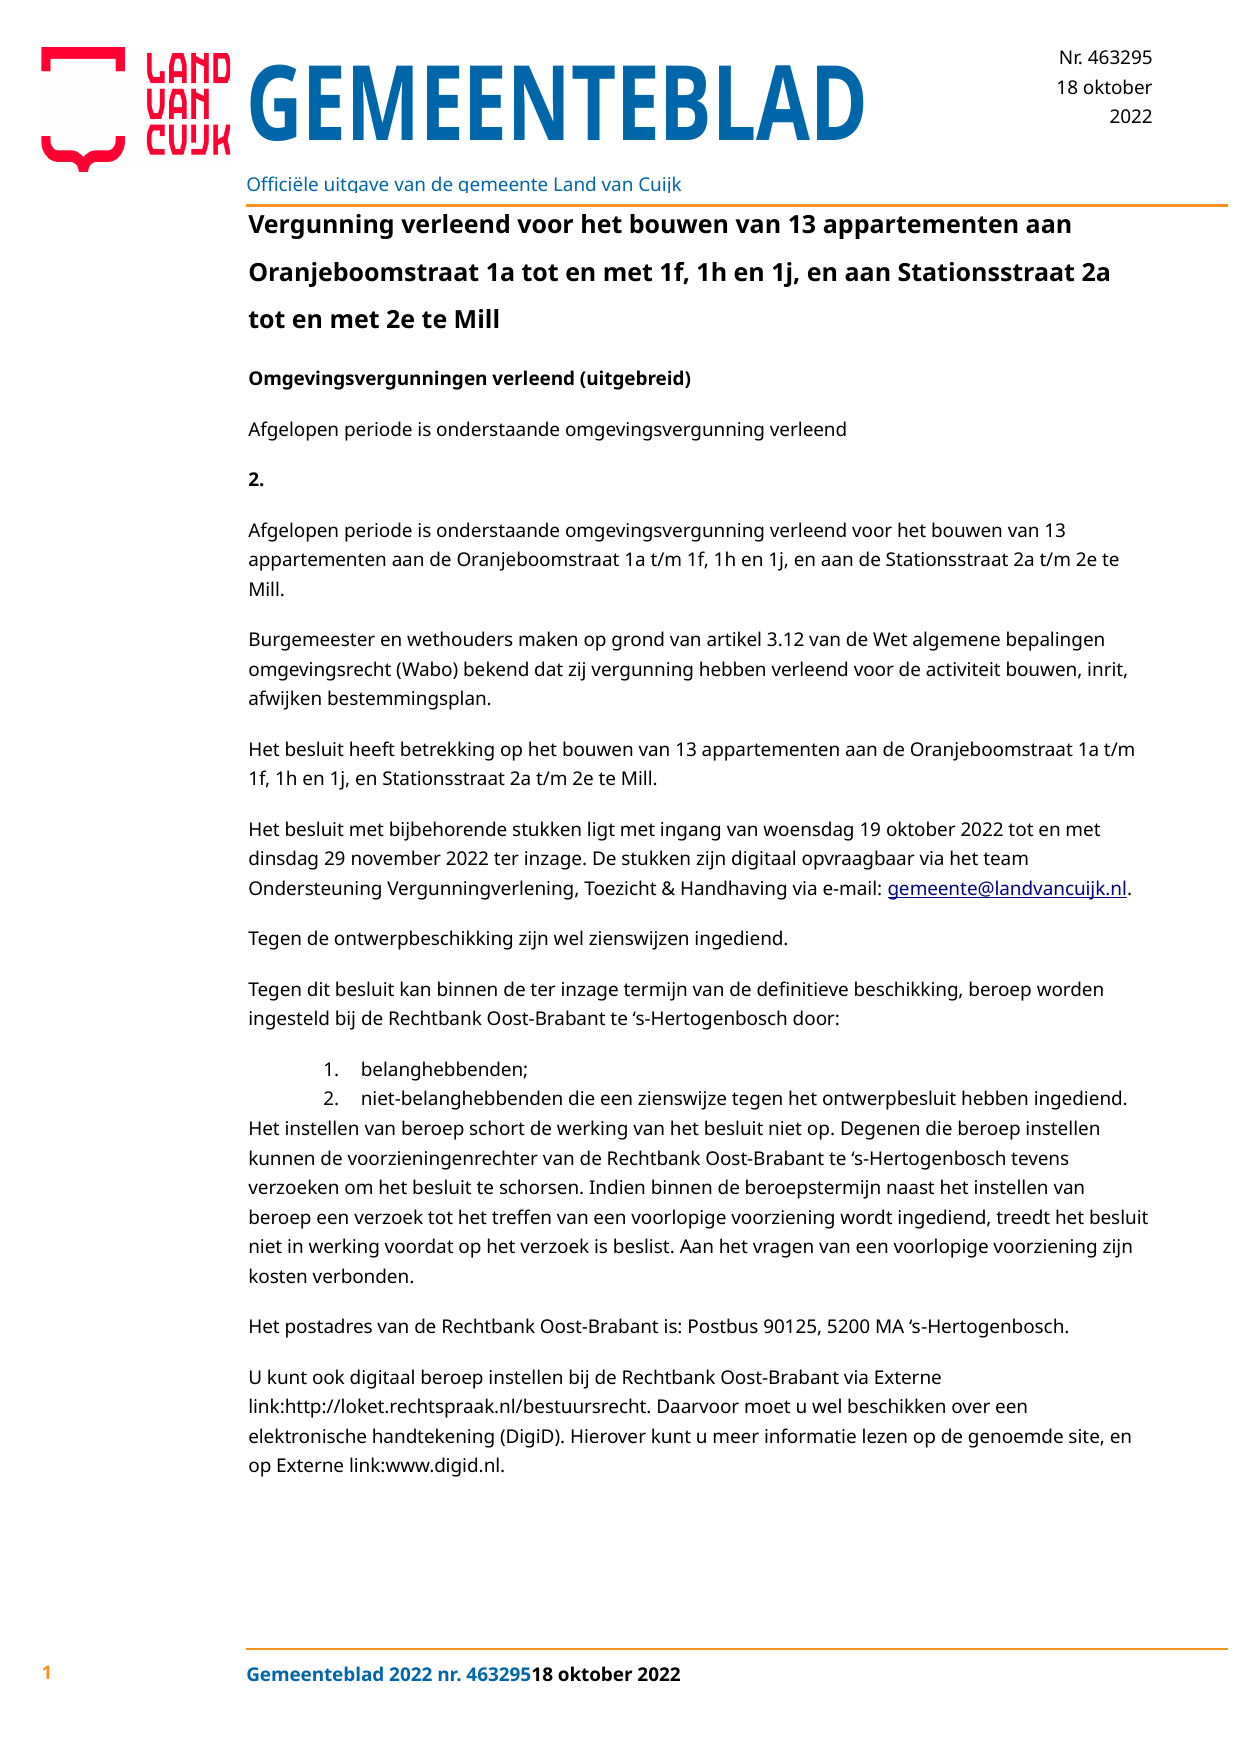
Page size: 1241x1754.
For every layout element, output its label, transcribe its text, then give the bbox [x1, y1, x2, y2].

text Tegen de ontwerpbeschikking zijn wel zienswijzen ingediend. [248, 926, 1152, 951]
list belanghebbenden; [323, 1056, 1152, 1082]
text Afgelopen periode is onderstaande omgevingsvergunning verleend [248, 416, 1152, 442]
text Het postadres van de Rechtbank Oost-Brabant is: Postbus 90125, 5200 MA ‘s‑Hertogenbosch. [248, 1313, 1152, 1339]
text Vergunning verleend voor het bouwen van 13 appartementen aan Oranjeboomstraat 1a tot en met 1f, 1h en 1j, en aan Stationsstraat 2a tot en met 2e te Mill [248, 207, 1152, 336]
text Omgevingsvergunningen verleend (uitgebreid) [248, 366, 1152, 391]
text Burgemeester en wethouders maken op grond van artikel 3.12 van de Wet algemene bepalingen omgevingsrecht (Wabo) bekend dat zij vergunning hebben verleend voor de activiteit bouwen, inrit, afwijken bestemmingsplan. [248, 626, 1152, 711]
text Tegen dit besluit kan binnen de ter inzage termijn van de definitieve beschikking, beroep worden ingesteld bij de Rechtbank Oost-Brabant te ‘s-Hertogenbosch door: [248, 976, 1152, 1031]
picture [41, 47, 231, 172]
text Het besluit heeft betrekking op het bouwen van 13 appartementen aan de Oranjeboomstraat 1a t/m 1f, 1h en 1j, en Stationsstraat 2a t/m 2e te Mill. [248, 736, 1152, 791]
text Het instellen van beroep schort de werking van het besluit niet op. Degenen die beroep instellen kunnen de voorzieningenrechter van de Rechtbank Oost-Brabant te ‘s-Hertogenbosch tevens verzoeken om het besluit te schorsen. Indien binnen de beroepstermijn naast het instellen van beroep een verzoek tot het treffen van een voorlopige voorziening wordt ingediend, treedt het besluit niet in werking voordat op het verzoek is beslist. Aan het vragen van een voorlopige voorziening zijn kosten verbonden. [248, 1115, 1152, 1289]
text U kunt ook digitaal beroep instellen bij de Rechtbank Oost-Brabant via Externe link:http://loket.rechtspraak.nl/bestuursrecht. Daarvoor moet u wel beschikken over een elektronische handtekening (DigiD). Hierover kunt u meer informatie lezen op de genoemde site, en op Externe link:www.digid.nl. [248, 1364, 1152, 1478]
text 2. [248, 466, 1152, 492]
list niet-belanghebbenden die een zienswijze tegen het ontwerpbesluit hebben ingediend. [323, 1086, 1152, 1111]
text Het besluit met bijbehorende stukken ligt met ingang van woensdag 19 oktober 2022 tot en met dinsdag 29 november 2022 ter inzage. De stukken zijn digitaal opvraagbaar via het team Ondersteuning Vergunningverlening, Toezicht & Handhaving via e-mail: gemeente@landvancuijk.nl. [248, 816, 1152, 901]
text Afgelopen periode is onderstaande omgevingsvergunning verleend voor het bouwen van 13 appartementen aan de Oranjeboomstraat 1a t/m 1f, 1h en 1j, en aan de Stationsstraat 2a t/m 2e te Mill. [248, 517, 1152, 602]
